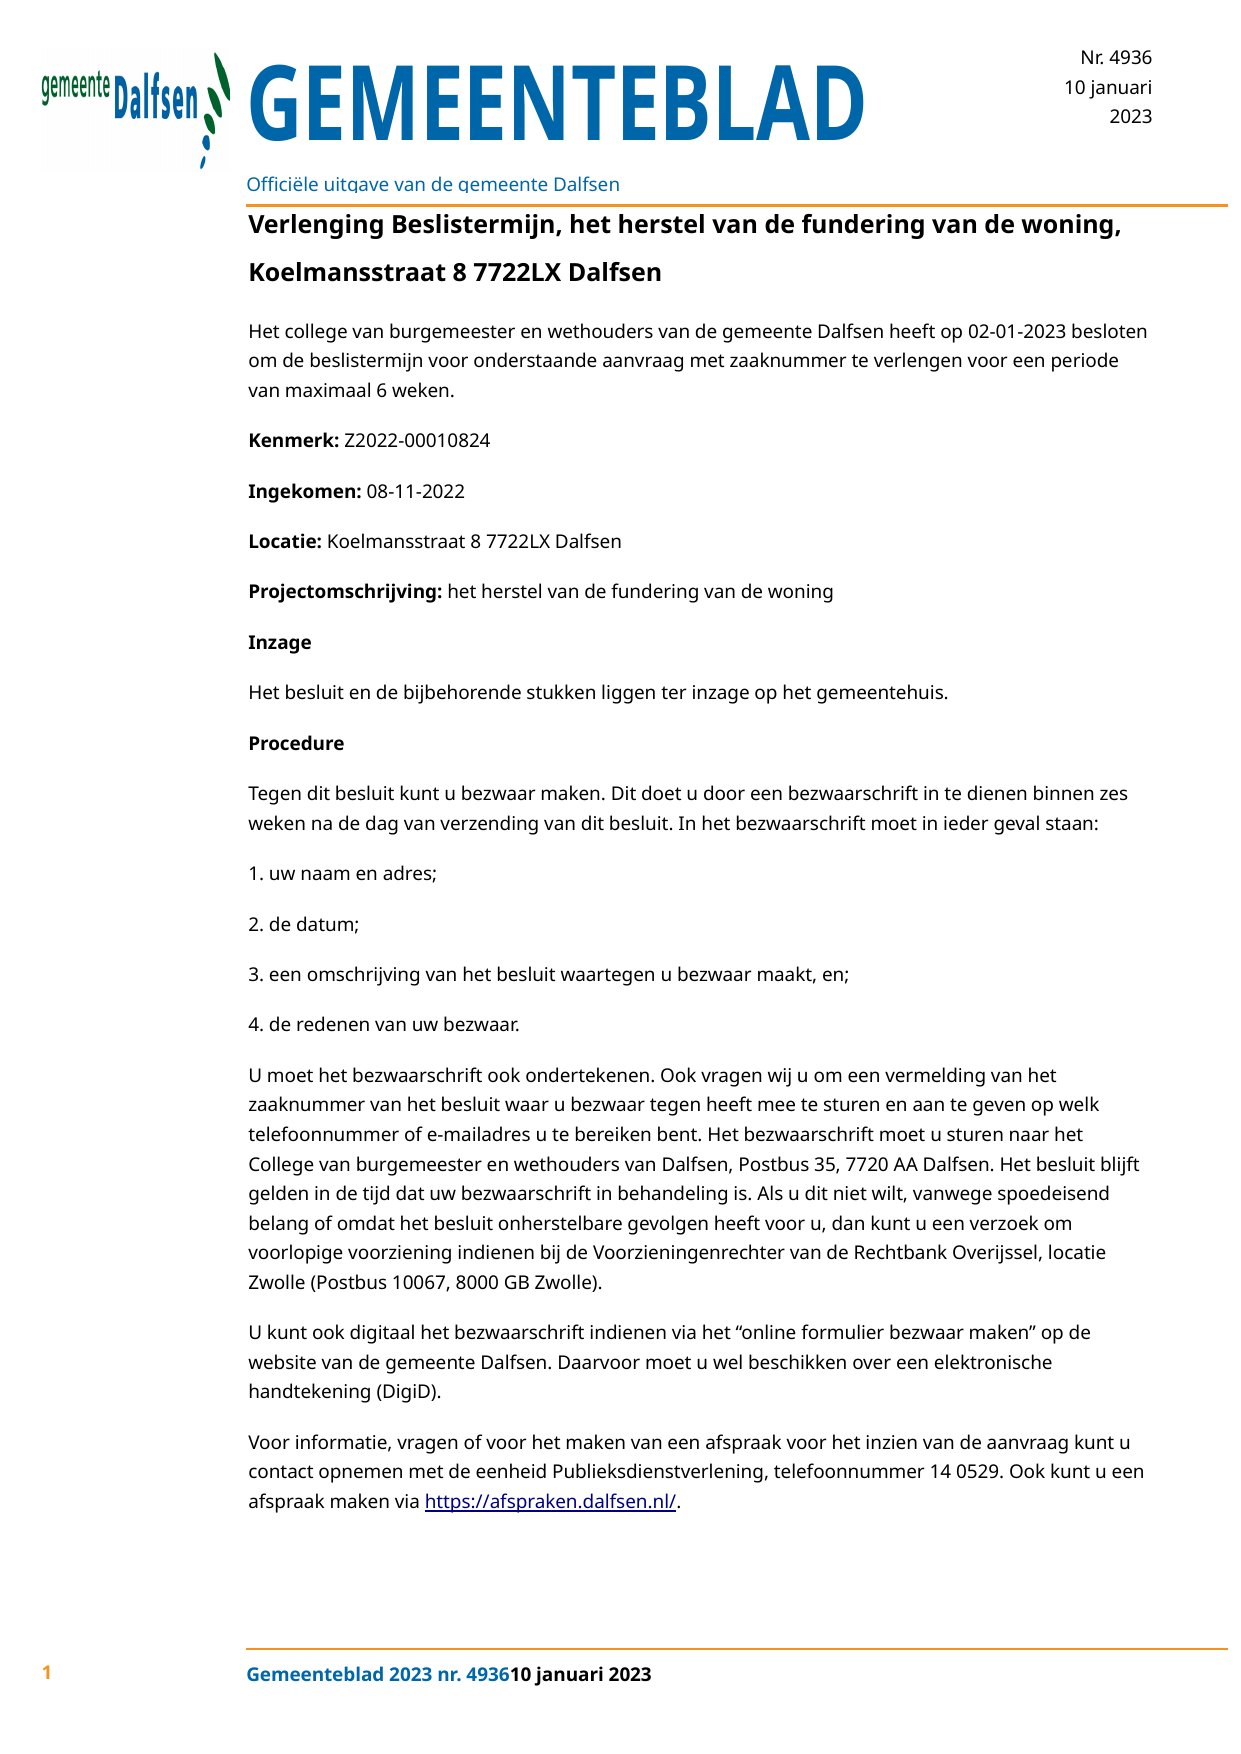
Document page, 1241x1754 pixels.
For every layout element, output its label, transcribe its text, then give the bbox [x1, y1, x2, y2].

text Het college van burgemeester en wethouders van de gemeente Dalfsen heeft op 02-01-2023 besloten om de beslistermijn voor onderstaande aanvraag met zaaknummer te verlengen voor een periode van maximaal 6 weken. [248, 318, 1152, 403]
text Inzage [248, 629, 1152, 655]
text Verlenging Beslistermijn, het herstel van de fundering van de woning, Koelmansstraat 8 7722LX Dalfsen [248, 207, 1152, 288]
text U moet het bezwaarschrift ook ondertekenen. Ook vragen wij u om een vermelding van het zaaknummer van het besluit waar u bezwaar tegen heeft mee te sturen en aan te geven op welk telefoonnummer of e-mailadres u te bereiken bent. Het bezwaarschrift moet u sturen naar het College van burgemeester en wethouders van Dalfsen, Postbus 35, 7720 AA Dalfsen. Het besluit blijft gelden in de tijd dat uw bezwaarschrift in behandeling is. Als u dit niet wilt, vanwege spoedeisend belang of omdat het besluit onherstelbare gevolgen heeft voor u, dan kunt u een verzoek om voorlopige voorziening indienen bij de Voorzieningenrechter van de Rechtbank Overijssel, locatie Zwolle (Postbus 10067, 8000 GB Zwolle). [248, 1062, 1152, 1295]
text Het besluit en de bijbehorende stukken liggen ter inzage op het gemeentehuis. [248, 679, 1152, 705]
picture [41, 47, 231, 172]
text Locatie: Koelmansstraat 8 7722LX Dalfsen [248, 528, 1152, 554]
text Voor informatie, vragen of voor het maken van een afspraak voor het inzien van de aanvraag kunt u contact opnemen met de eenheid Publieksdienstverlening, telefoonnummer 14 0529. Ook kunt u een afspraak maken via https://afspraken.dalfsen.nl/. [248, 1429, 1152, 1514]
text Kenmerk: Z2022-00010824 [248, 427, 1152, 453]
text Tegen dit besluit kunt u bezwaar maken. Dit doet u door een bezwaarschrift in te dienen binnen zes weken na de dag van verzending van dit besluit. In het bezwaarschrift moet in ieder geval staan: [248, 780, 1152, 836]
text 1. uw naam en adres; [248, 860, 1152, 886]
text U kunt ook digitaal het bezwaarschrift indienen via het “online formulier bezwaar maken” op de website van de gemeente Dalfsen. Daarvoor moet u wel beschikken over een elektronische handtekening (DigiD). [248, 1319, 1152, 1404]
text Projectomschrijving: het herstel van de fundering van de woning [248, 579, 1152, 604]
text 3. een omschrijving van het besluit waartegen u bezwaar maakt, en; [248, 961, 1152, 987]
text Procedure [248, 730, 1152, 756]
text 2. de datum; [248, 911, 1152, 937]
text Ingekomen: 08-11-2022 [248, 478, 1152, 504]
text 4. de redenen van uw bezwaar. [248, 1012, 1152, 1037]
